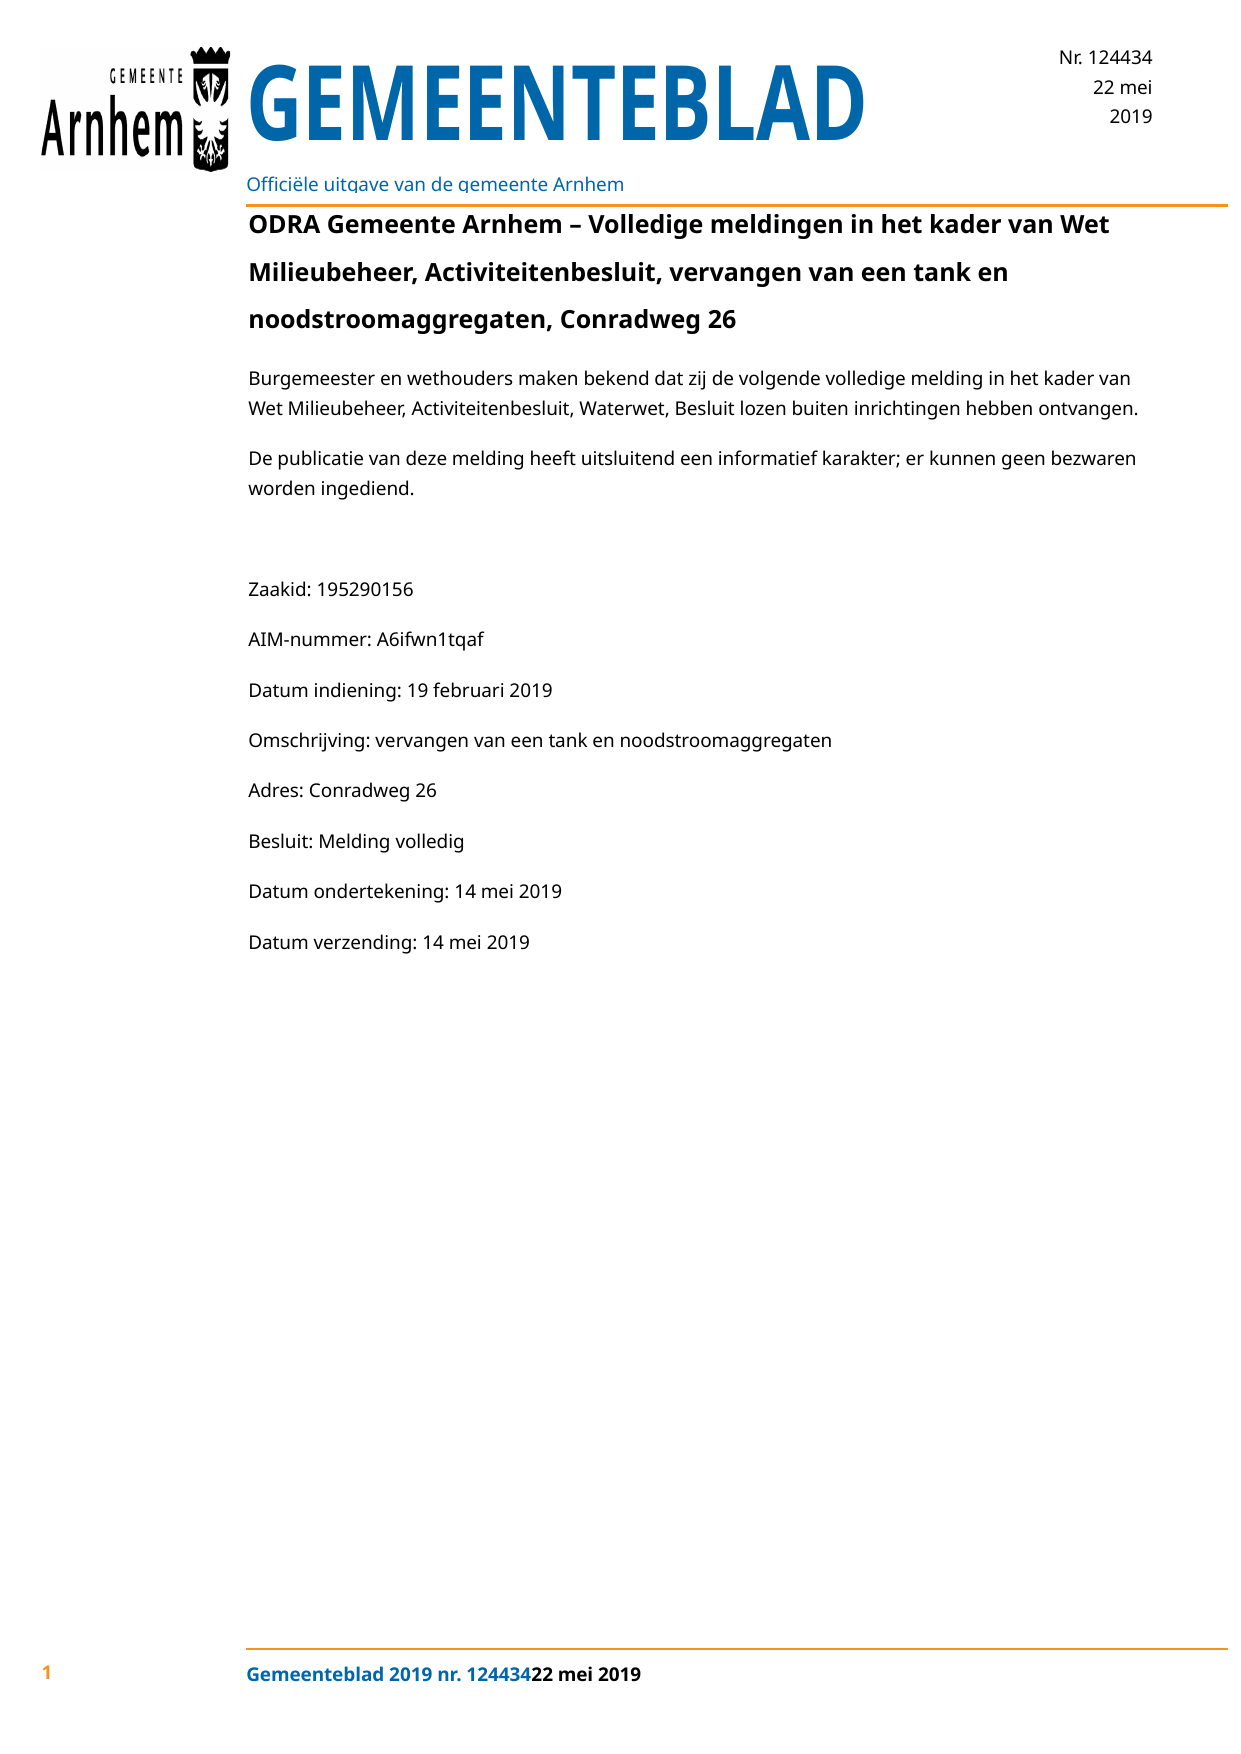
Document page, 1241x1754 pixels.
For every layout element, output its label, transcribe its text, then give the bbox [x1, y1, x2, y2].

text Besluit: Melding volledig [248, 828, 1152, 854]
text ODRA Gemeente Arnhem – Volledige meldingen in het kader van Wet Milieubeheer, Activiteitenbesluit, vervangen van een tank en noodstroomaggregaten, Conradweg 26 [248, 207, 1152, 336]
text Burgemeester en wethouders maken bekend dat zij de volgende volledige melding in het kader van Wet Milieubeheer, Activiteitenbesluit, Waterwet, Besluit lozen buiten inrichtingen hebben ontvangen. [248, 366, 1152, 421]
text Adres: Conradweg 26 [248, 778, 1152, 803]
text Datum ondertekening: 14 mei 2019 [248, 878, 1152, 904]
text AIM-nummer: A6ifwn1tqaf [248, 626, 1152, 652]
text Datum indiening: 19 februari 2019 [248, 677, 1152, 702]
picture [41, 47, 231, 172]
text Omschrijving: vervangen van een tank en noodstroomaggregaten [248, 727, 1152, 753]
text De publicatie van deze melding heeft uitsluitend een informatief karakter; er kunnen geen bezwaren worden ingediend. [248, 446, 1152, 501]
text Datum verzending: 14 mei 2019 [248, 929, 1152, 954]
text Zaakid: 195290156 [248, 576, 1152, 602]
